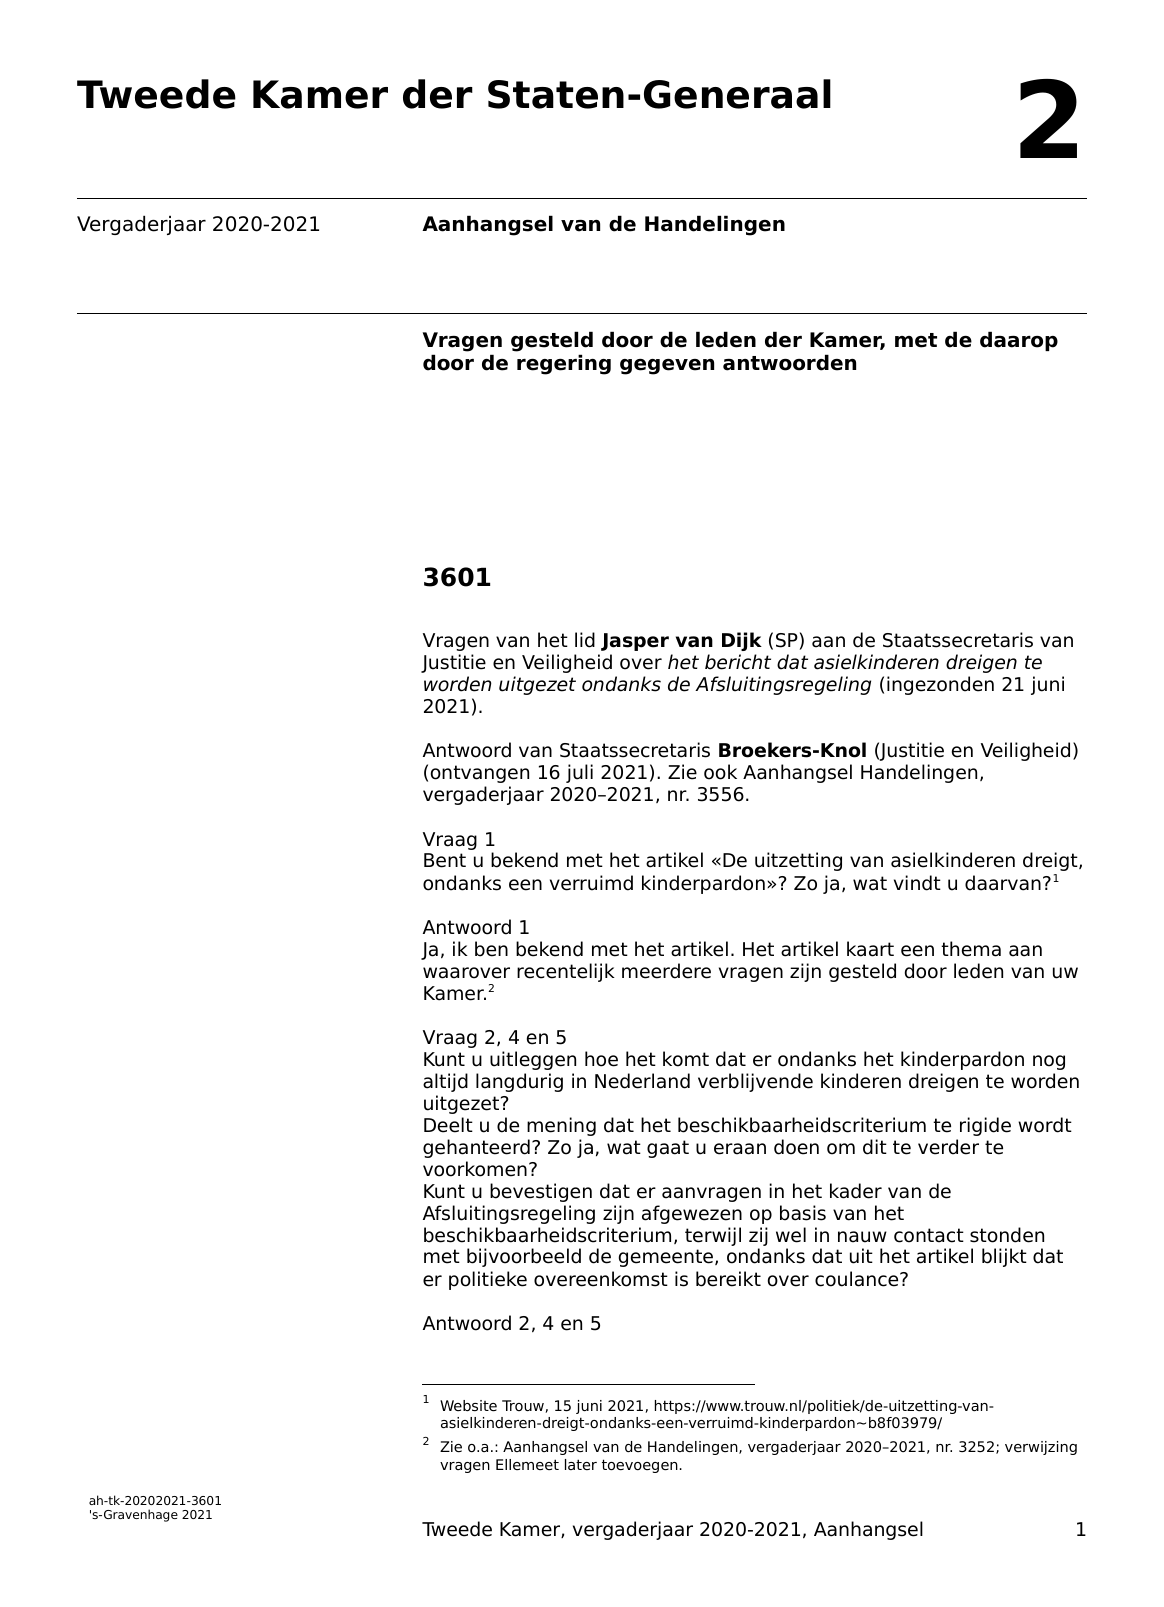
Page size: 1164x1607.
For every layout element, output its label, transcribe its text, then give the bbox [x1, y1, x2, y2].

text Kunt u uitleggen hoe het komt dat er ondanks het kinderpardon nog altijd langdurig in Nederland verblijvende kinderen dreigen te worden uitgezet? [422, 1049, 1087, 1114]
table_header 2 [886, 59, 1087, 198]
text Kunt u bevestigen dat er aanvragen in het kader van de Afsluitingsregeling zijn afgewezen op basis van het beschikbaarheidscriterium, terwijl zij wel in nauw contact stonden met bijvoorbeeld de gemeente, ondanks dat uit het artikel blijkt dat er politieke overeenkomst is bereikt over coulance? [422, 1181, 1087, 1290]
text Vraag 2, 4 en 5 [422, 1027, 1087, 1049]
text Bent u bekend met het artikel «De uitzetting van asielkinderen dreigt, ondanks een verruimd kinderpardon»? Zo ja, wat vindt u daarvan? [422, 850, 1087, 894]
text Vragen van het lid Jasper van Dijk (SP) aan de Staatssecretaris van Justitie en Veiligheid over het bericht dat asielkinderen dreigen te worden uitgezet ondanks de Afsluitingsregeling (ingezonden 21 juni 2021). [422, 630, 1087, 718]
text Deelt u de mening dat het beschikbaarheidscriterium te rigide wordt gehanteerd? Zo ja, wat gaat u eraan doen om dit te verder te voorkomen? [422, 1114, 1087, 1181]
text Zie o.a.: Aanhangsel van de Handelingen, vergaderjaar 2020–2021, nr. 3252; verwijzing vragen Ellemeet later toevoegen. [422, 1435, 1087, 1474]
text 3601 [422, 563, 1087, 592]
table_cell [77, 314, 422, 375]
text Ja, ik ben bekend met het artikel. Het artikel kaart een thema aan waarover recentelijk meerdere vragen zijn gesteld door leden van uw Kamer. [422, 938, 1087, 1004]
text 's-Gravenhage 2021 [88, 1508, 323, 1522]
text Vraag 1 [422, 828, 1087, 850]
text Antwoord van Staatssecretaris Broekers-Knol (Justitie en Veiligheid) (ontvangen 16 juli 2021). Zie ook Aanhangsel Handelingen, vergaderjaar 2020–2021, nr. 3556. [422, 740, 1087, 806]
table_cell Aanhangsel van de Handelingen [422, 199, 1087, 313]
table_header Tweede Kamer der Staten-Generaal [77, 59, 886, 198]
text Antwoord 2, 4 en 5 [422, 1313, 1087, 1334]
text Antwoord 1 [422, 917, 1087, 938]
text ah-tk-20202021-3601 [88, 1494, 323, 1508]
text Website Trouw, 15 juni 2021, https://www.trouw.nl/politiek/de-uitzetting-van-asielkinderen-dreigt-ondanks-een-verruimd-kinderpardon~b8f03979/ [422, 1393, 1087, 1432]
table_cell Vergaderjaar 2020-2021 [77, 199, 422, 313]
table_cell Vragen gesteld door de leden der Kamer, met de daarop door de regering gegeven antwoorden [422, 314, 1087, 375]
